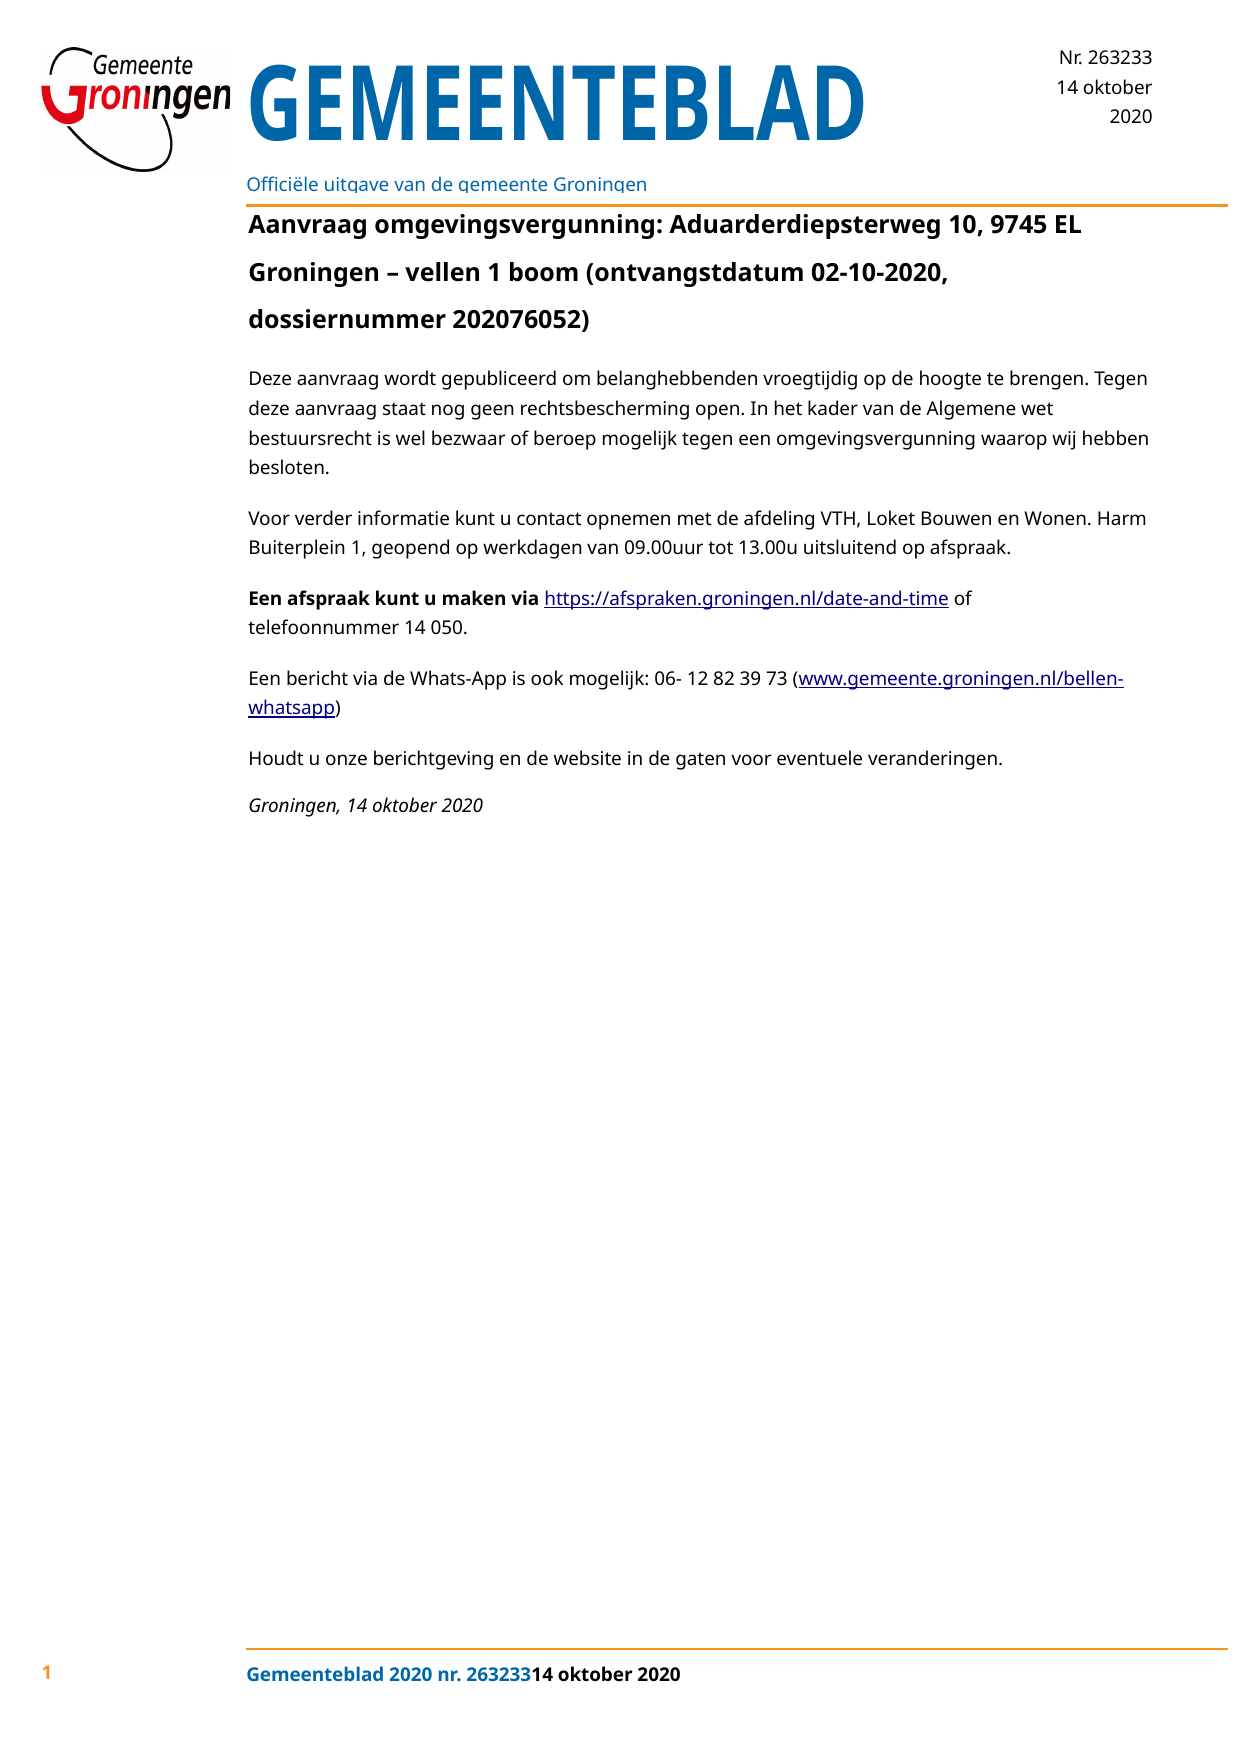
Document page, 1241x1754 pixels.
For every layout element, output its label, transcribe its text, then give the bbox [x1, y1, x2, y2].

text Aanvraag omgevingsvergunning: Aduarderdiepsterweg 10, 9745 EL Groningen – vellen 1 boom (ontvangstdatum 02-10-2020, dossiernummer 202076052) [248, 207, 1152, 336]
text Een bericht via de Whats-App is ook mogelijk: 06- 12 82 39 73 (www.gemeente.groningen.nl/bellen-whatsapp) [248, 665, 1152, 720]
text Een afspraak kunt u maken via https://afspraken.groningen.nl/date-and-time of telefoonnummer 14 050. [248, 585, 1152, 640]
text Voor verder informatie kunt u contact opnemen met de afdeling VTH, Loket Bouwen en Wonen. Harm Buiterplein 1, geopend op werkdagen van 09.00uur tot 13.00u uitsluitend op afspraak. [248, 505, 1152, 560]
text Groningen, 14 oktober 2020 [248, 792, 1152, 818]
picture [41, 47, 231, 172]
text Houdt u onze berichtgeving en de website in de gaten voor eventuele veranderingen. [248, 745, 1152, 770]
text Deze aanvraag wordt gepubliceerd om belanghebbenden vroegtijdig op de hoogte te brengen. Tegen deze aanvraag staat nog geen rechtsbescherming open. In het kader van de Algemene wet bestuursrecht is wel bezwaar of beroep mogelijk tegen een omgevingsvergunning waarop wij hebben besloten. [248, 366, 1152, 480]
